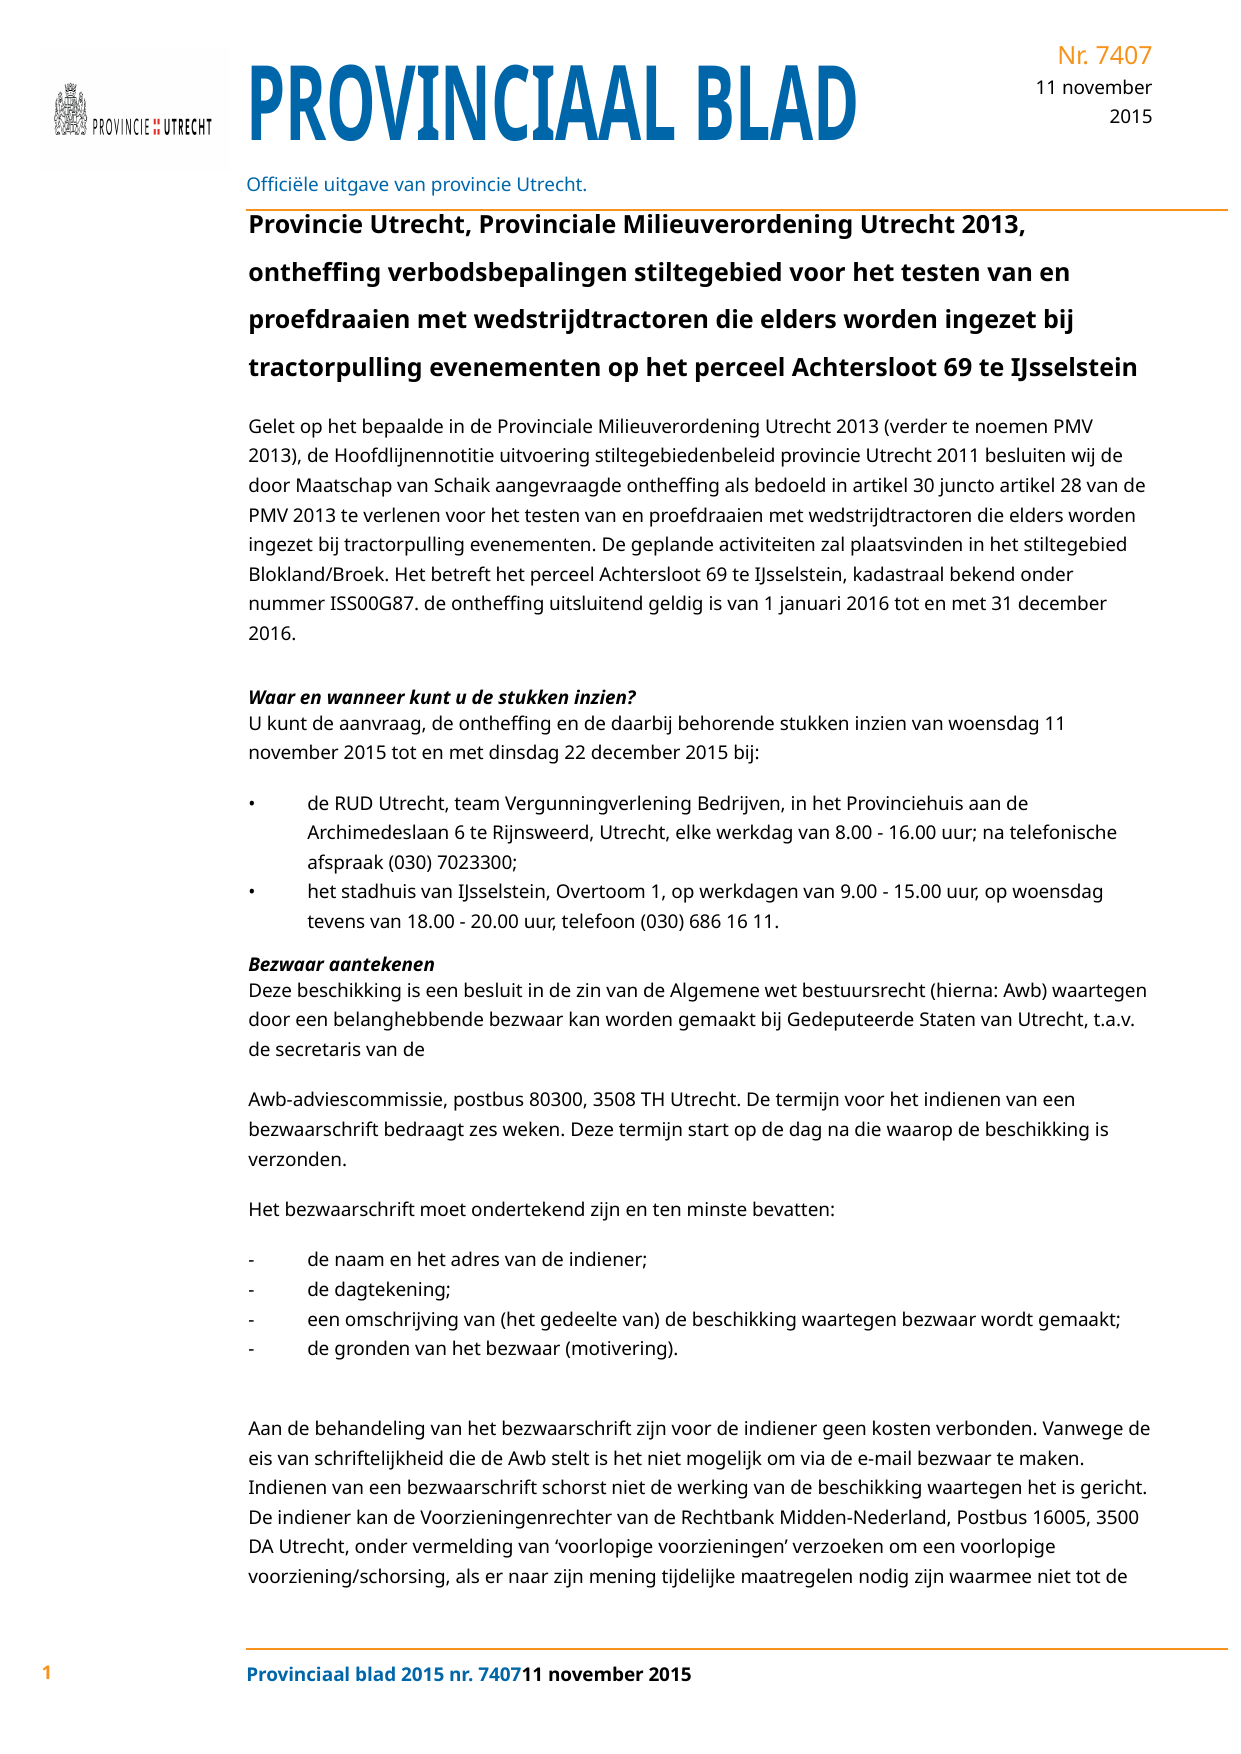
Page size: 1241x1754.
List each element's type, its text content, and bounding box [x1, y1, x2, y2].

list een omschrijving van (het gedeelte van) de beschikking waartegen bezwaar wordt gemaakt; [248, 1306, 1152, 1332]
text Aan de behandeling van het bezwaarschrift zijn voor de indiener geen kosten verbonden. Vanwege de eis van schriftelijkheid die de Awb stelt is het niet mogelijk om via de e-mail bezwaar te maken. Indienen van een bezwaarschrift schorst niet de werking van de beschikking waartegen het is gericht. De indiener kan de Voorzieningenrechter van de Rechtbank Midden-Nederland, Postbus 16005, 3500 DA Utrecht, onder vermelding van ‘voorlopige voorzieningen’ verzoeken om een voorlopige voorziening/schorsing, als er naar zijn mening tijdelijke maatregelen nodig zijn waarmee niet tot de [248, 1415, 1152, 1589]
text Gelet op het bepaalde in de Provinciale Milieuverordening Utrecht 2013 (verder te noemen PMV 2013), de Hoofdlijnennotitie uitvoering stiltegebiedenbeleid provincie Utrecht 2011 besluiten wij de door Maatschap van Schaik aangevraagde ontheffing als bedoeld in artikel 30 juncto artikel 28 van de PMV 2013 te verlenen voor het testen van en proefdraaien met wedstrijdtractoren die elders worden ingezet bij tractorpulling evenementen. De geplande activiteiten zal plaatsvinden in het stiltegebied Blokland/Broek. Het betreft het perceel Achtersloot 69 te IJsselstein, kadastraal bekend onder nummer ISS00G87. de ontheffing uitsluitend geldig is van 1 januari 2016 tot en met 31 december 2016. [248, 413, 1152, 646]
list de RUD Utrecht, team Vergunningverlening Bedrijven, in het Provinciehuis aan de Archimedeslaan 6 te Rijnsweerd, Utrecht, elke werkdag van 8.00 - 16.00 uur; na telefonische afspraak (030) 7023300; [248, 790, 1152, 875]
picture [41, 47, 231, 172]
text Waar en wanneer kunt u de stukken inzien? [248, 684, 1152, 710]
list de gronden van het bezwaar (motivering). [248, 1335, 1152, 1361]
text Awb-adviescommissie, postbus 80300, 3508 TH Utrecht. De termijn voor het indienen van een bezwaarschrift bedraagt zes weken. Deze termijn start op de dag na die waarop de beschikking is verzonden. [248, 1087, 1152, 1172]
text U kunt de aanvraag, de ontheffing en de daarbij behorende stukken inzien van woensdag 11 november 2015 tot en met dinsdag 22 december 2015 bij: [248, 710, 1152, 765]
text Bezwaar aantekenen [248, 951, 1152, 977]
text Deze beschikking is een besluit in de zin van de Algemene wet bestuursrecht (hierna: Awb) waartegen door een belanghebbende bezwaar kan worden gemaakt bij Gedeputeerde Staten van Utrecht, t.a.v. de secretaris van de [248, 977, 1152, 1062]
list de dagtekening; [248, 1276, 1152, 1302]
list het stadhuis van IJsselstein, Overtoom 1, op werkdagen van 9.00 - 15.00 uur, op woensdag tevens van 18.00 - 20.00 uur, telefoon (030) 686 16 11. [248, 879, 1152, 934]
list de naam en het adres van de indiener; [248, 1247, 1152, 1272]
text Het bezwaarschrift moet ondertekend zijn en ten minste bevatten: [248, 1196, 1152, 1222]
text Provincie Utrecht, Provinciale Milieuverordening Utrecht 2013, ontheffing verbodsbepalingen stiltegebied voor het testen van en proefdraaien met wedstrijdtractoren die elders worden ingezet bij tractorpulling evenementen op het perceel Achtersloot 69 te IJsselstein [248, 211, 1152, 384]
